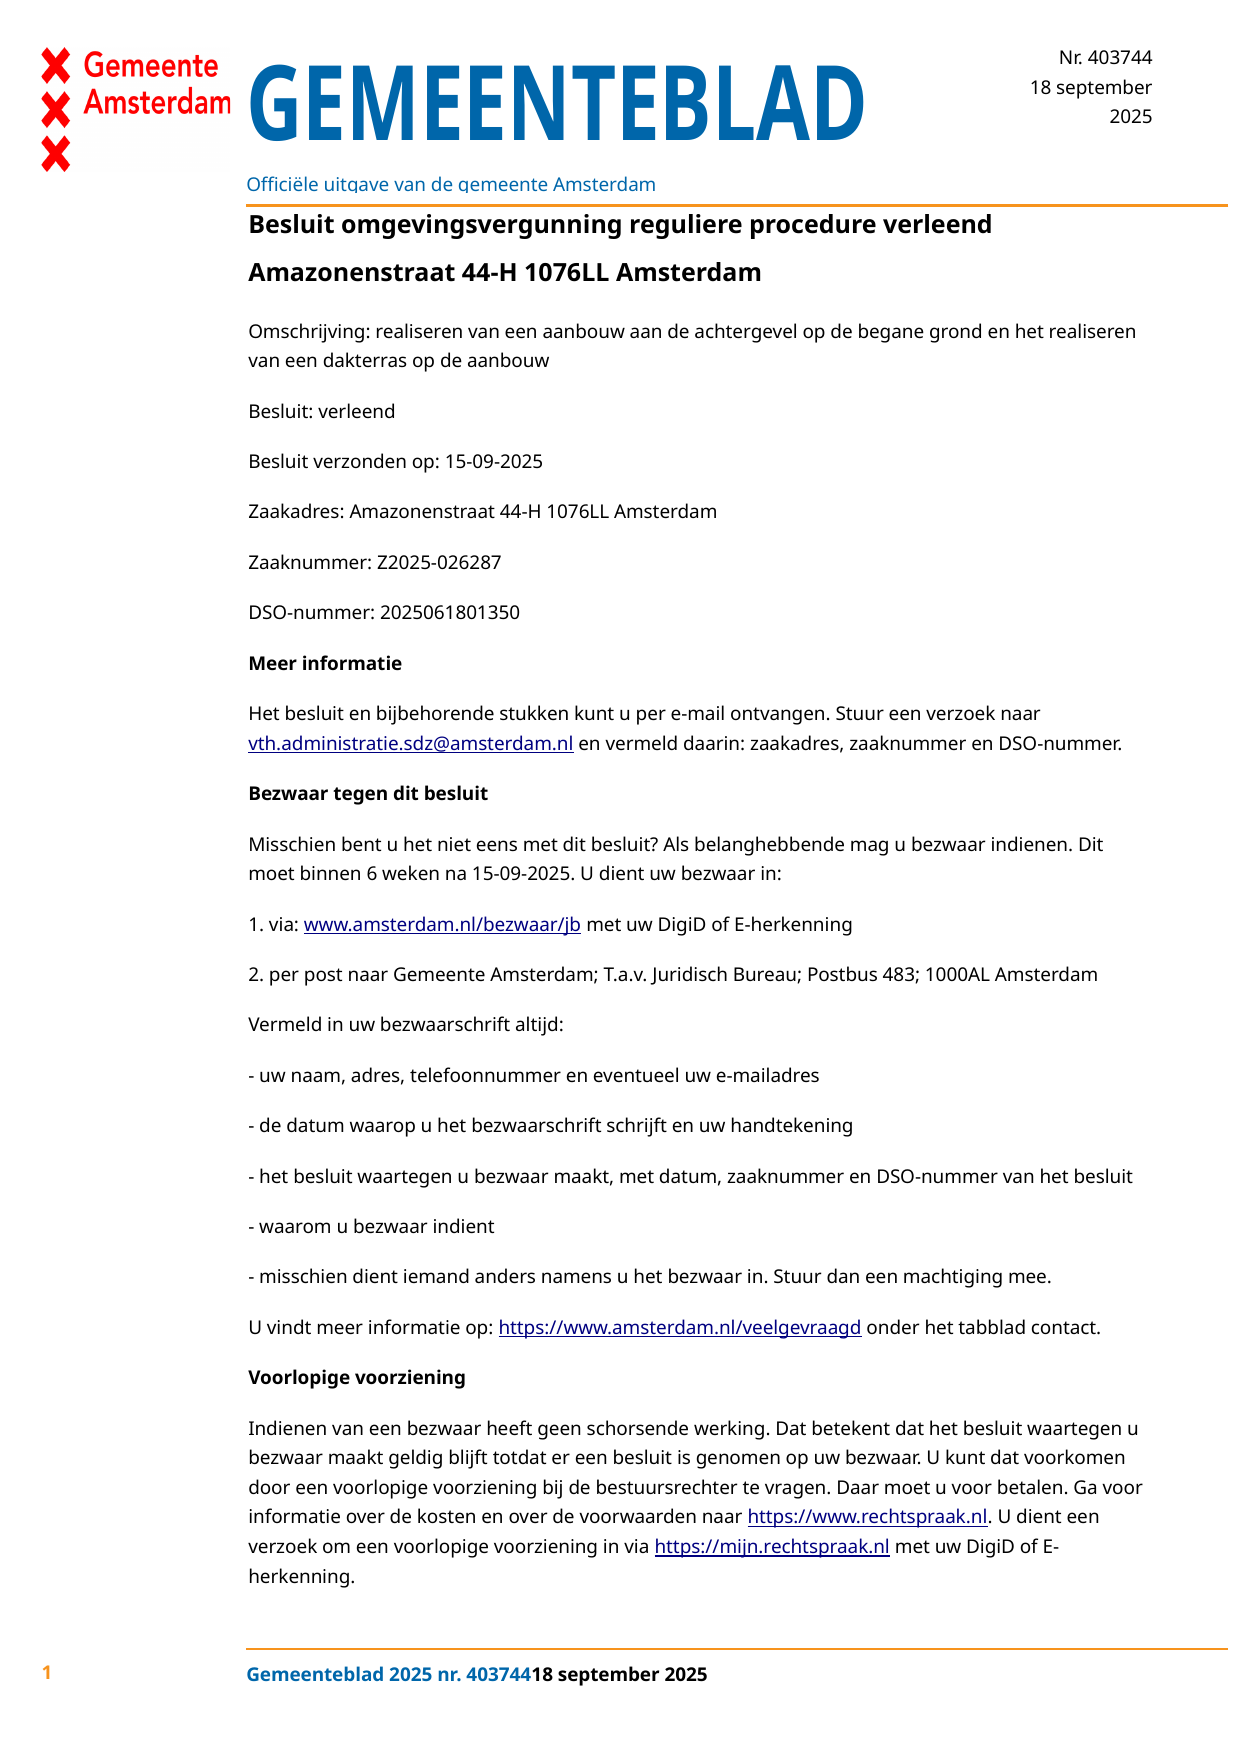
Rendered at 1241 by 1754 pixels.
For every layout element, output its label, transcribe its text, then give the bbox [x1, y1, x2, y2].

text - het besluit waartegen u bezwaar maakt, met datum, zaaknummer en DSO-nummer van het besluit [248, 1163, 1152, 1189]
text - de datum waarop u het bezwaarschrift schrijft en uw handtekening [248, 1112, 1152, 1138]
picture [41, 47, 231, 172]
text Vermeld in uw bezwaarschrift altijd: [248, 1012, 1152, 1037]
text DSO-nummer: 2025061801350 [248, 599, 1152, 625]
text U vindt meer informatie op: https://www.amsterdam.nl/veelgevraagd onder het tabblad contact. [248, 1314, 1152, 1340]
text Bezwaar tegen dit besluit [248, 780, 1152, 806]
text Zaakadres: Amazonenstraat 44-H 1076LL Amsterdam [248, 499, 1152, 524]
text Voorlopige voorziening [248, 1364, 1152, 1390]
text Indienen van een bezwaar heeft geen schorsende werking. Dat betekent dat het besluit waartegen u bezwaar maakt geldig blijft totdat er een besluit is genomen op uw bezwaar. U kunt dat voorkomen door een voorlopige voorziening bij de bestuursrechter te vragen. Daar moet u voor betalen. Ga voor informatie over de kosten en over de voorwaarden naar https://www.rechtspraak.nl. U dient een verzoek om een voorlopige voorziening in via https://mijn.rechtspraak.nl met uw DigiD of E-herkenning. [248, 1415, 1152, 1589]
text Misschien bent u het niet eens met dit besluit? Als belanghebbende mag u bezwaar indienen. Dit moet binnen 6 weken na 15-09-2025. U dient uw bezwaar in: [248, 831, 1152, 886]
text Omschrijving: realiseren van een aanbouw aan de achtergevel op de begane grond en het realiseren van een dakterras op de aanbouw [248, 318, 1152, 373]
text - uw naam, adres, telefoonnummer en eventueel uw e-mailadres [248, 1062, 1152, 1088]
text - waarom u bezwaar indient [248, 1213, 1152, 1239]
text Besluit verzonden op: 15-09-2025 [248, 448, 1152, 474]
text Zaaknummer: Z2025-026287 [248, 549, 1152, 575]
text Besluit: verleend [248, 398, 1152, 424]
text Meer informatie [248, 650, 1152, 676]
text Besluit omgevingsvergunning reguliere procedure verleend Amazonenstraat 44-H 1076LL Amsterdam [248, 207, 1152, 288]
text - misschien dient iemand anders namens u het bezwaar in. Stuur dan een machtiging mee. [248, 1264, 1152, 1289]
text Het besluit en bijbehorende stukken kunt u per e-mail ontvangen. Stuur een verzoek naar vth.administratie.sdz@amsterdam.nl en vermeld daarin: zaakadres, zaaknummer en DSO-nummer. [248, 700, 1152, 756]
text 1. via: www.amsterdam.nl/bezwaar/jb met uw DigiD of E-herkenning [248, 911, 1152, 937]
text 2. per post naar Gemeente Amsterdam; T.a.v. Juridisch Bureau; Postbus 483; 1000AL Amsterdam [248, 961, 1152, 987]
